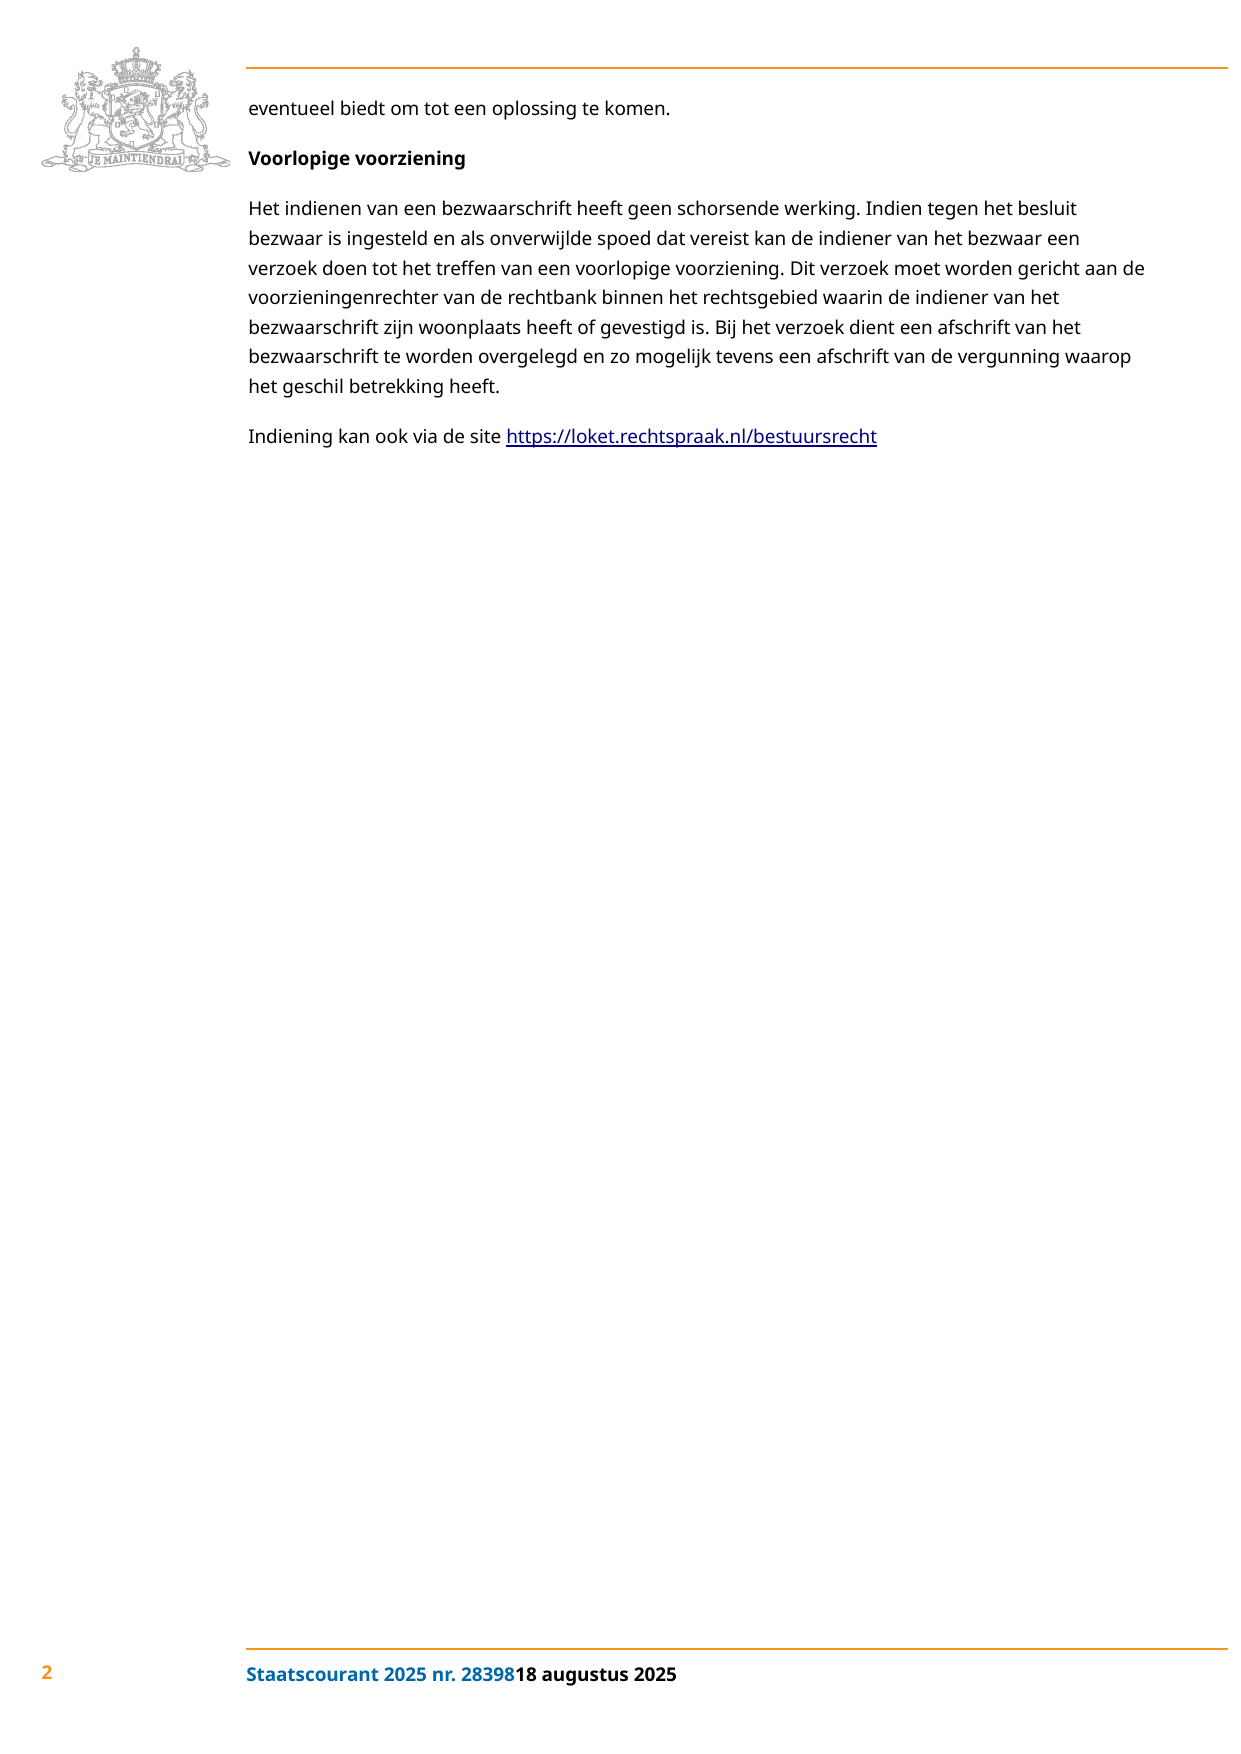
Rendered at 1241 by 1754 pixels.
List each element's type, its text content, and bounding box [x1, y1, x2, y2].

text Het indienen van een bezwaarschrift heeft geen schorsende werking. Indien tegen het besluit bezwaar is ingesteld en als onverwijlde spoed dat vereist kan de indiener van het bezwaar een verzoek doen tot het treffen van een voorlopige voorziening. Dit verzoek moet worden gericht aan de voorzieningenrechter van de rechtbank binnen het rechtsgebied waarin de indiener van het bezwaarschrift zijn woonplaats heeft of gevestigd is. Bij het verzoek dient een afschrift van het bezwaarschrift te worden overgelegd en zo mogelijk tevens een afschrift van de vergunning waarop het geschil betrekking heeft. [248, 196, 1152, 399]
picture [41, 47, 231, 172]
text Indiening kan ook via de site https://loket.rechtspraak.nl/bestuursrecht [248, 423, 1152, 449]
text eventueel biedt om tot een oplossing te komen. [248, 95, 1152, 121]
text Voorlopige voorziening [248, 145, 1152, 171]
